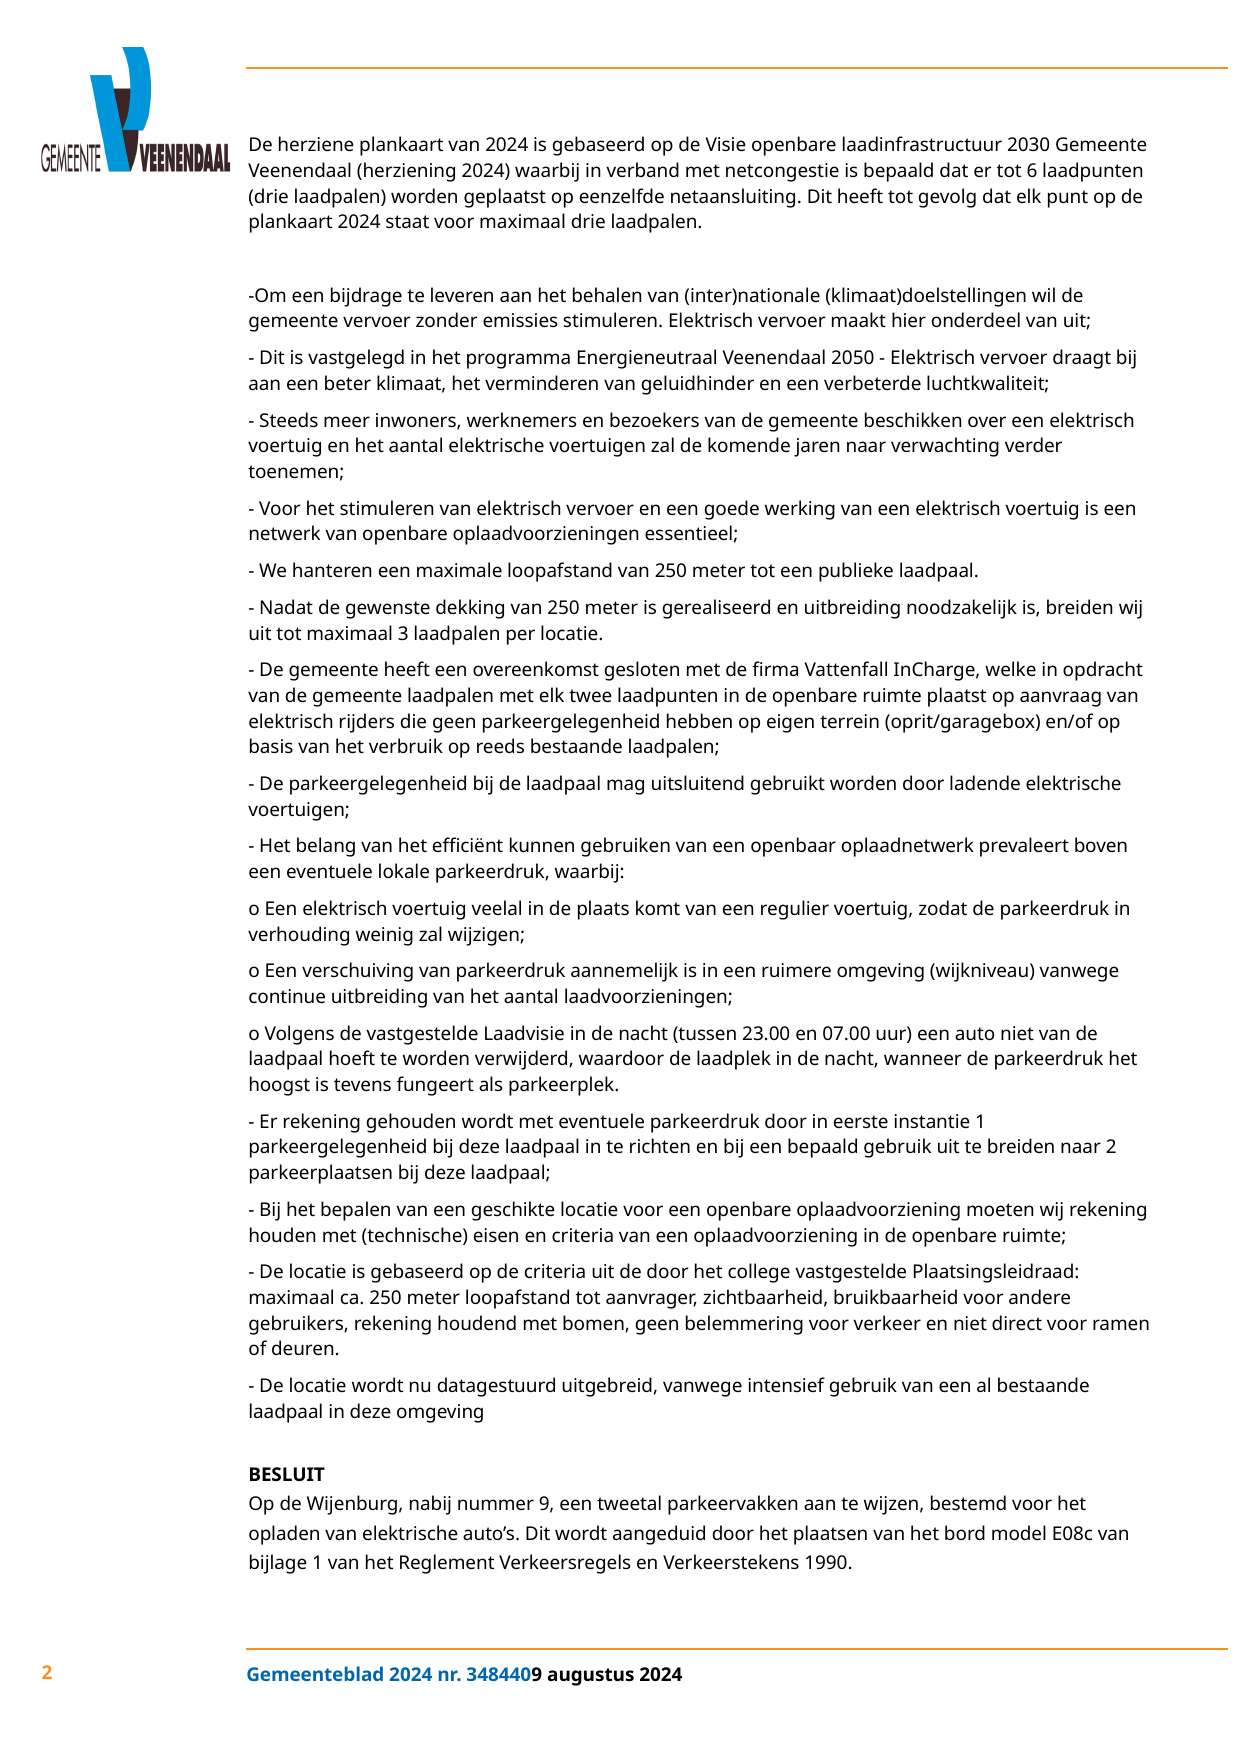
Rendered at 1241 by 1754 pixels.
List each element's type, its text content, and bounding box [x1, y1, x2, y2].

text - Het belang van het efficiënt kunnen gebruiken van een openbaar oplaadnetwerk prevaleert boven een eventuele lokale parkeerdruk, waarbij: [248, 833, 1152, 884]
text -Om een bijdrage te leveren aan het behalen van (inter)nationale (klimaat)doelstellingen wil de gemeente vervoer zonder emissies stimuleren. Elektrisch vervoer maakt hier onderdeel van uit; [248, 282, 1152, 333]
text - Nadat de gewenste dekking van 250 meter is gerealiseerd en uitbreiding noodzakelijk is, breiden wij uit tot maximaal 3 laadpalen per locatie. [248, 594, 1152, 645]
picture [123, 47, 231, 172]
text BESLUIT [248, 1461, 1152, 1486]
text o Een verschuiving van parkeerdruk aannemelijk is in een ruimere omgeving (wijkniveau) vanwege continue uitbreiding van het aantal laadvoorzieningen; [248, 957, 1152, 1009]
picture [41, 47, 130, 172]
text - Bij het bepalen van een geschikte locatie voor een openbare oplaadvoorziening moeten wij rekening houden met (technische) eisen en criteria van een oplaadvoorziening in de openbare ruimte; [248, 1196, 1152, 1247]
text - Er rekening gehouden wordt met eventuele parkeerdruk door in eerste instantie 1 parkeergelegenheid bij deze laadpaal in te richten en bij een bepaald gebruik uit te breiden naar 2 parkeerplaatsen bij deze laadpaal; [248, 1108, 1152, 1185]
text - Dit is vastgelegd in het programma Energieneutraal Veenendaal 2050 - Elektrisch vervoer draagt bij aan een beter klimaat, het verminderen van geluidhinder en een verbeterde luchtkwaliteit; [248, 344, 1152, 396]
text De herziene plankaart van 2024 is gebaseerd op de Visie openbare laadinfrastructuur 2030 Gemeente Veenendaal (herziening 2024) waarbij in verband met netcongestie is bepaald dat er tot 6 laadpunten (drie laadpalen) worden geplaatst op eenzelfde netaansluiting. Dit heeft tot gevolg dat elk punt op de plankaart 2024 staat voor maximaal drie laadpalen. [248, 131, 1152, 234]
text Op de Wijenburg, nabij nummer 9, een tweetal parkeervakken aan te wijzen, bestemd voor het opladen van elektrische auto’s. Dit wordt aangeduid door het plaatsen van het bord model E08c van bijlage 1 van het Reglement Verkeersregels en Verkeerstekens 1990. [248, 1490, 1152, 1575]
text - De locatie is gebaseerd op de criteria uit de door het college vastgestelde Plaatsingsleidraad: maximaal ca. 250 meter loopafstand tot aanvrager, zichtbaarheid, bruikbaarheid voor andere gebruikers, rekening houdend met bomen, geen belemmering voor verkeer en niet direct voor ramen of deuren. [248, 1258, 1152, 1361]
text - Voor het stimuleren van elektrisch vervoer en een goede werking van een elektrisch voertuig is een netwerk van openbare oplaadvoorzieningen essentieel; [248, 495, 1152, 546]
text o Volgens de vastgestelde Laadvisie in de nacht (tussen 23.00 en 07.00 uur) een auto niet van de laadpaal hoeft te worden verwijderd, waardoor de laadplek in de nacht, wanneer de parkeerdruk het hoogst is tevens fungeert als parkeerplek. [248, 1020, 1152, 1097]
text o Een elektrisch voertuig veelal in de plaats komt van een regulier voertuig, zodat de parkeerdruk in verhouding weinig zal wijzigen; [248, 895, 1152, 946]
text - De locatie wordt nu datagestuurd uitgebreid, vanwege intensief gebruik van een al bestaande laadpaal in deze omgeving [248, 1372, 1152, 1424]
text - We hanteren een maximale loopafstand van 250 meter tot een publieke laadpaal. [248, 557, 1152, 583]
text - De parkeergelegenheid bij de laadpaal mag uitsluitend gebruikt worden door ladende elektrische voertuigen; [248, 770, 1152, 822]
text - De gemeente heeft een overeenkomst gesloten met de firma Vattenfall InCharge, welke in opdracht van de gemeente laadpalen met elk twee laadpunten in de openbare ruimte plaatst op aanvraag van elektrisch rijders die geen parkeergelegenheid hebben op eigen terrein (oprit/garagebox) en/of op basis van het verbruik op reeds bestaande laadpalen; [248, 656, 1152, 759]
text - Steeds meer inwoners, werknemers en bezoekers van de gemeente beschikken over een elektrisch voertuig en het aantal elektrische voertuigen zal de komende jaren naar verwachting verder toenemen; [248, 407, 1152, 484]
